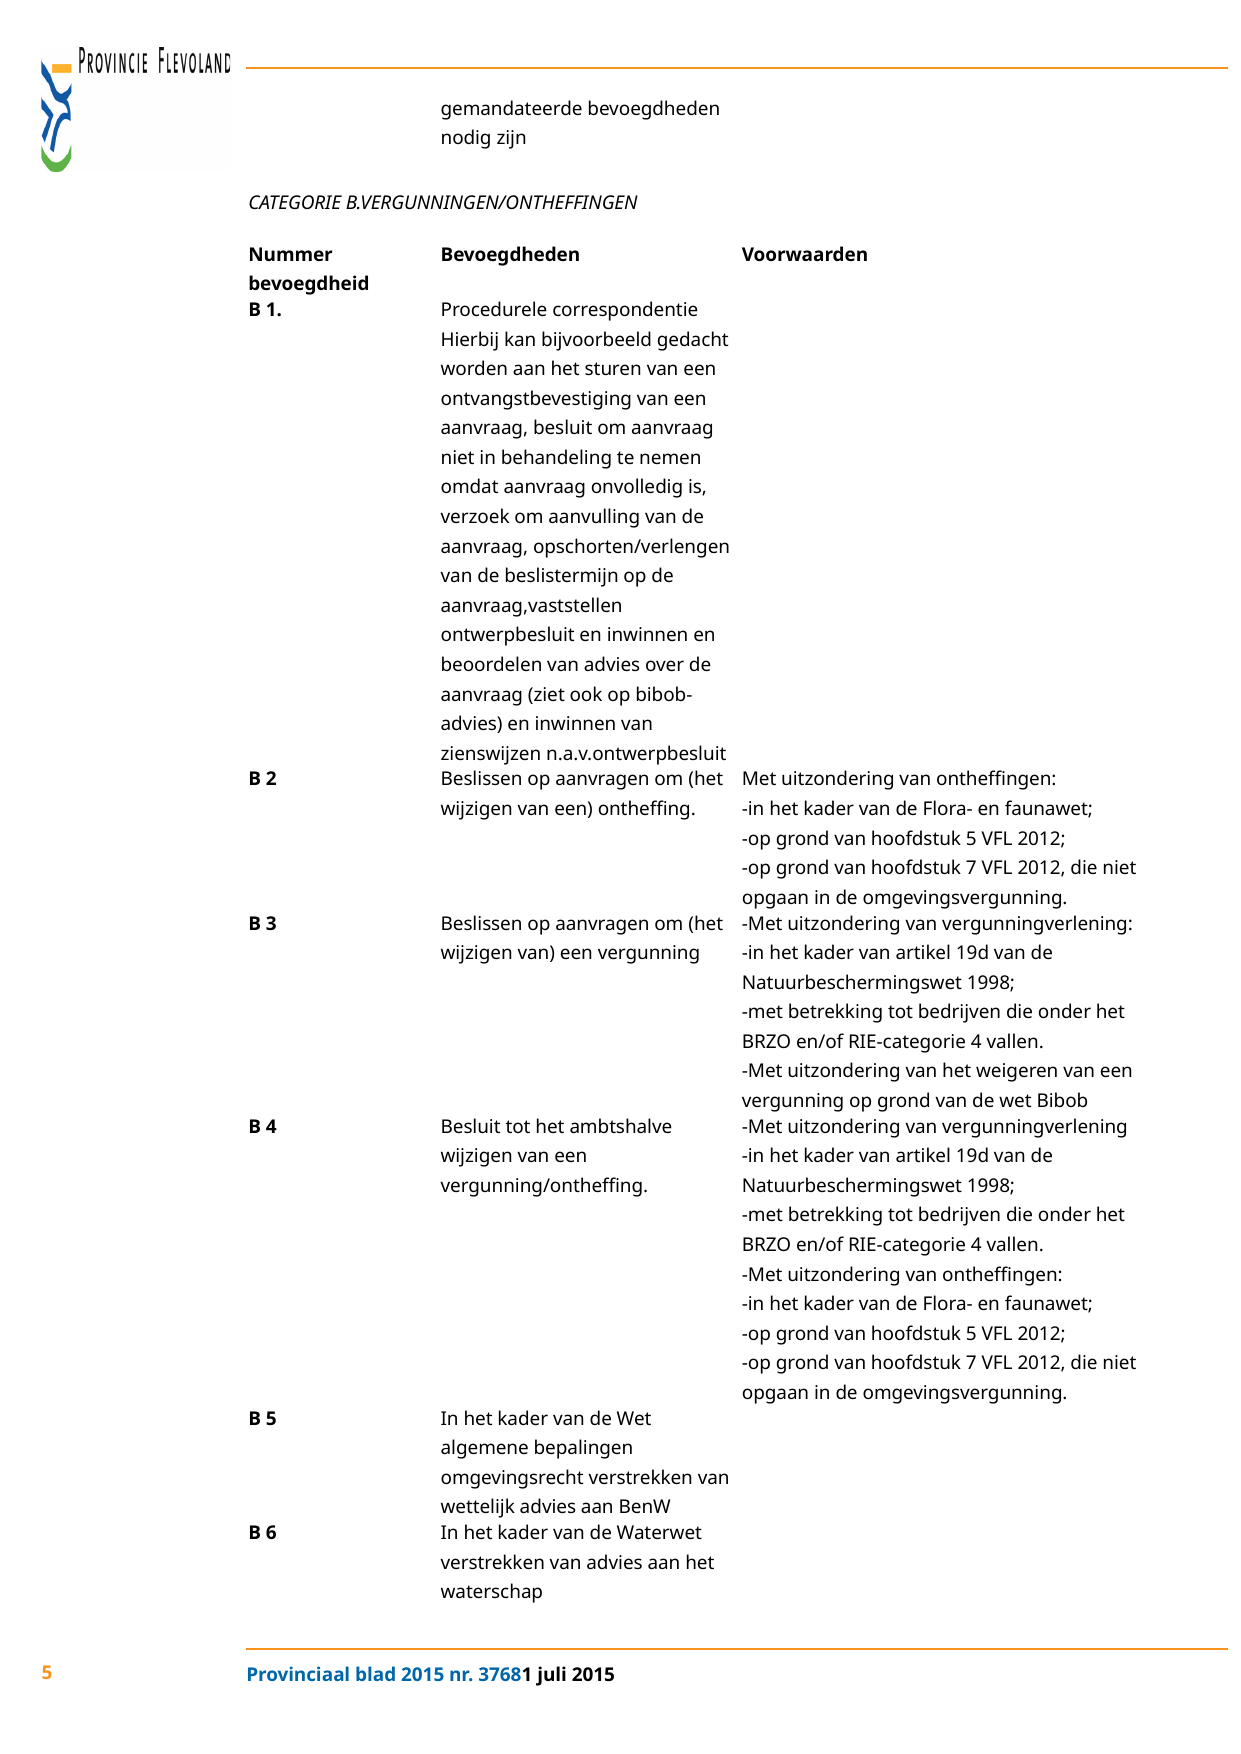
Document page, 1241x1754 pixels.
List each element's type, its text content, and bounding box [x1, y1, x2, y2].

table_cell Beslissen op aanvragen om (het wijzigen van) een vergunning [440, 910, 742, 1113]
table_cell [248, 95, 440, 150]
picture [41, 47, 231, 172]
table_cell Beslissen op aanvragen om (het wijzigen van een) ontheffing. [440, 766, 742, 910]
table_cell Besluit tot het ambtshalve wijzigen van een vergunning/ontheffing. [440, 1113, 742, 1405]
table_header Nummer bevoegdheid [248, 241, 440, 296]
text CATEGORIE B.VERGUNNINGEN/ONTHEFFINGEN [248, 189, 1152, 215]
table_cell B 1. [248, 296, 440, 766]
table_cell [742, 296, 1152, 766]
table_cell [742, 95, 1152, 150]
table_cell -Met uitzondering van vergunningverlening: -in het kader van artikel 19d van de Natuurbeschermingswet 1998; -met betrekking tot bedrijven die onder het BRZO en/of RIE-categorie 4 vallen. -Met uitzondering van het weigeren van een vergunning op grond van de wet Bibob [742, 910, 1152, 1113]
table_header Bevoegdheden [440, 241, 742, 296]
table_cell B 2 [248, 766, 440, 910]
table_cell [742, 1519, 1152, 1604]
table_cell Procedurele correspondentie Hierbij kan bijvoorbeeld gedacht worden aan het sturen van een ontvangstbevestiging van een aanvraag, besluit om aanvraag niet in behandeling te nemen omdat aanvraag onvolledig is, verzoek om aanvulling van de aanvraag, opschorten/verlengen van de beslistermijn op de aanvraag,vaststellen ontwerpbesluit en inwinnen en beoordelen van advies over de aanvraag (ziet ook op bibob-advies) en inwinnen van zienswijzen n.a.v.ontwerpbesluit [440, 296, 742, 766]
table_cell In het kader van de Waterwet verstrekken van advies aan het waterschap [440, 1519, 742, 1604]
table_cell B 3 [248, 910, 440, 1113]
table_cell B 5 [248, 1405, 440, 1519]
table_cell B 6 [248, 1519, 440, 1604]
table_cell gemandateerde bevoegdheden nodig zijn [440, 95, 742, 150]
table_cell [742, 1405, 1152, 1519]
table_header Voorwaarden [742, 241, 1152, 296]
table_cell -Met uitzondering van vergunningverlening -in het kader van artikel 19d van de Natuurbeschermingswet 1998; -met betrekking tot bedrijven die onder het BRZO en/of RIE-categorie 4 vallen. -Met uitzondering van ontheffingen: -in het kader van de Flora- en faunawet; -op grond van hoofdstuk 5 VFL 2012; -op grond van hoofdstuk 7 VFL 2012, die niet opgaan in de omgevingsvergunning. [742, 1113, 1152, 1405]
table_cell B 4 [248, 1113, 440, 1405]
table_cell In het kader van de Wet algemene bepalingen omgevingsrecht verstrekken van wettelijk advies aan BenW [440, 1405, 742, 1519]
table_cell Met uitzondering van ontheffingen: -in het kader van de Flora- en faunawet; -op grond van hoofdstuk 5 VFL 2012; -op grond van hoofdstuk 7 VFL 2012, die niet opgaan in de omgevingsvergunning. [742, 766, 1152, 910]
